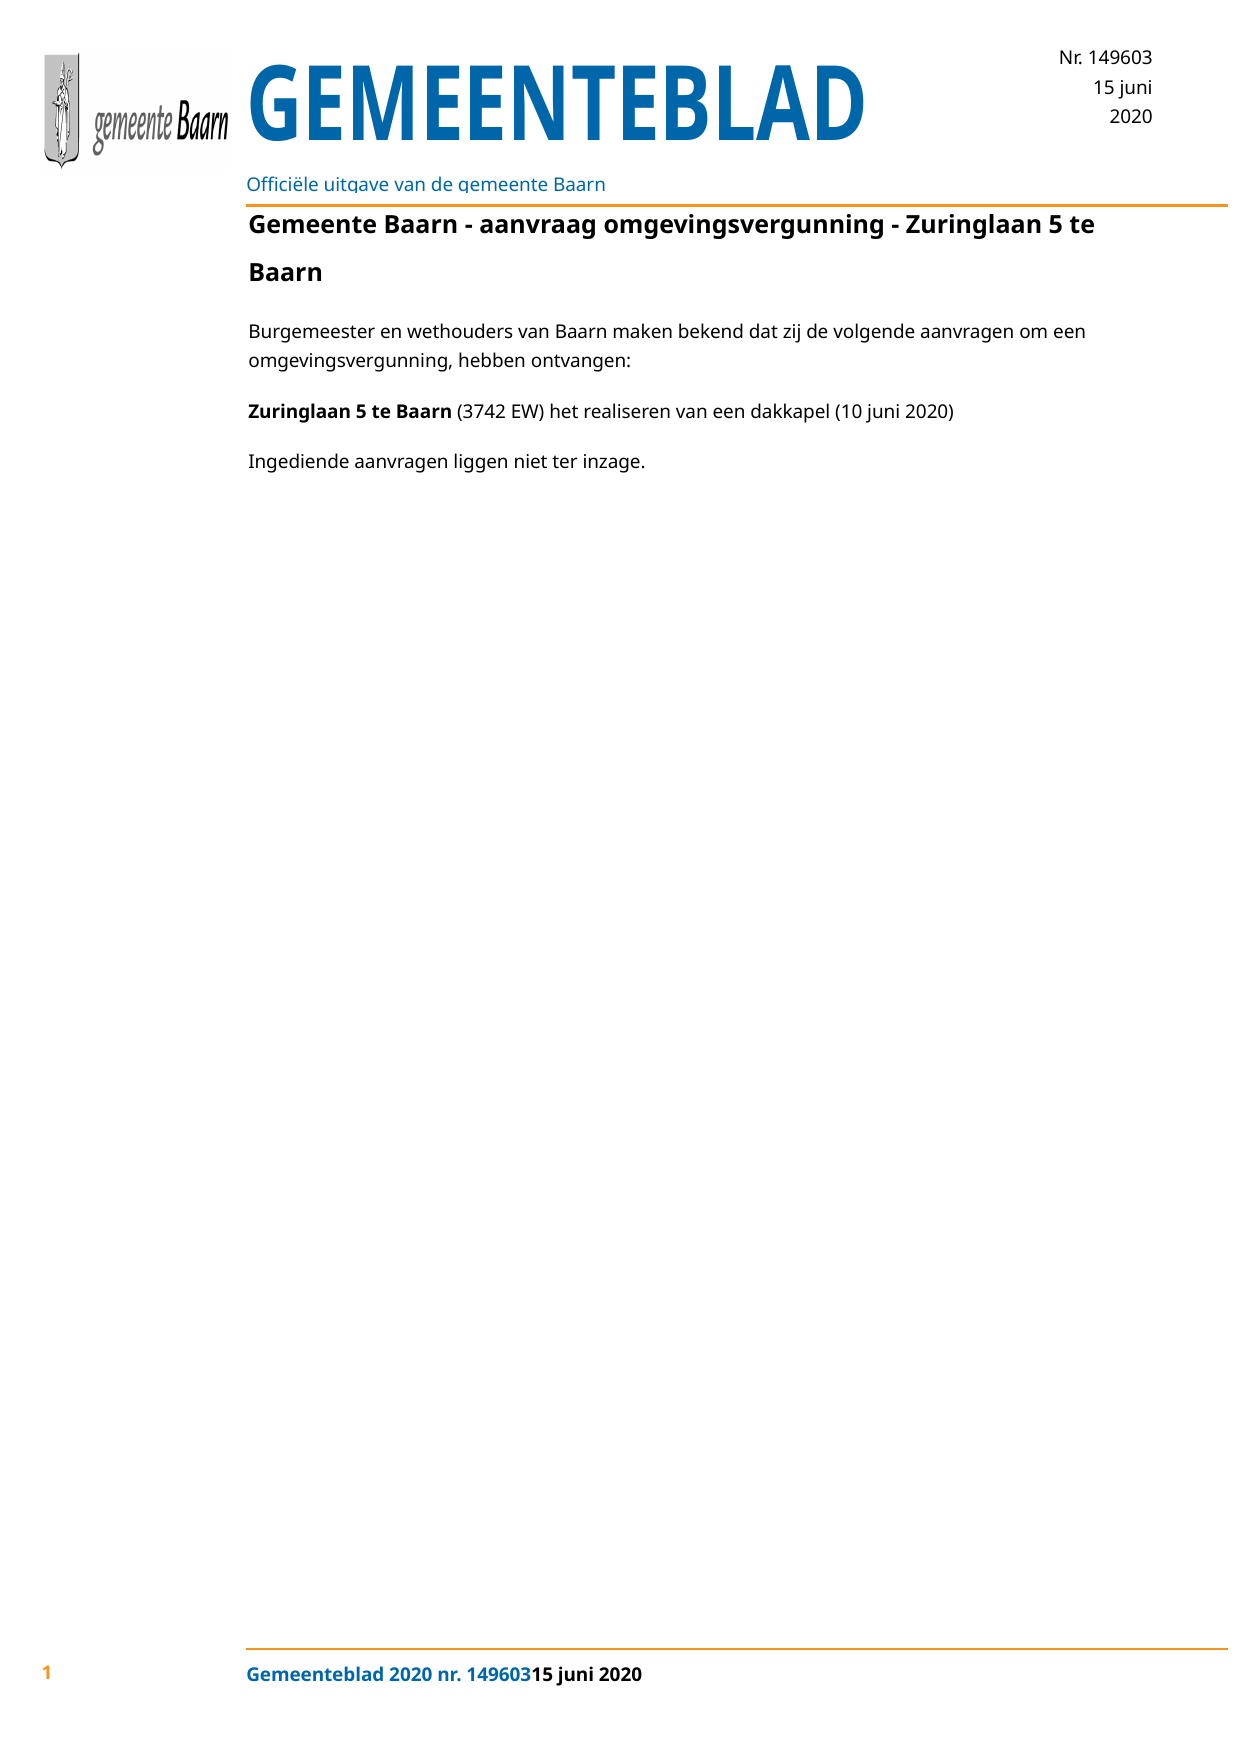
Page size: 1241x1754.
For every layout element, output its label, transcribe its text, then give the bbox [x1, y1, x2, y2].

picture [41, 47, 231, 172]
text Burgemeester en wethouders van Baarn maken bekend dat zij de volgende aanvragen om een omgevingsvergunning, hebben ontvangen: [248, 318, 1152, 373]
text Ingediende aanvragen liggen niet ter inzage. [248, 448, 1152, 474]
text Gemeente Baarn - aanvraag omgevingsvergunning - Zuringlaan 5 te Baarn [248, 207, 1152, 288]
text Zuringlaan 5 te Baarn (3742 EW) het realiseren van een dakkapel (10 juni 2020) [248, 398, 1152, 424]
